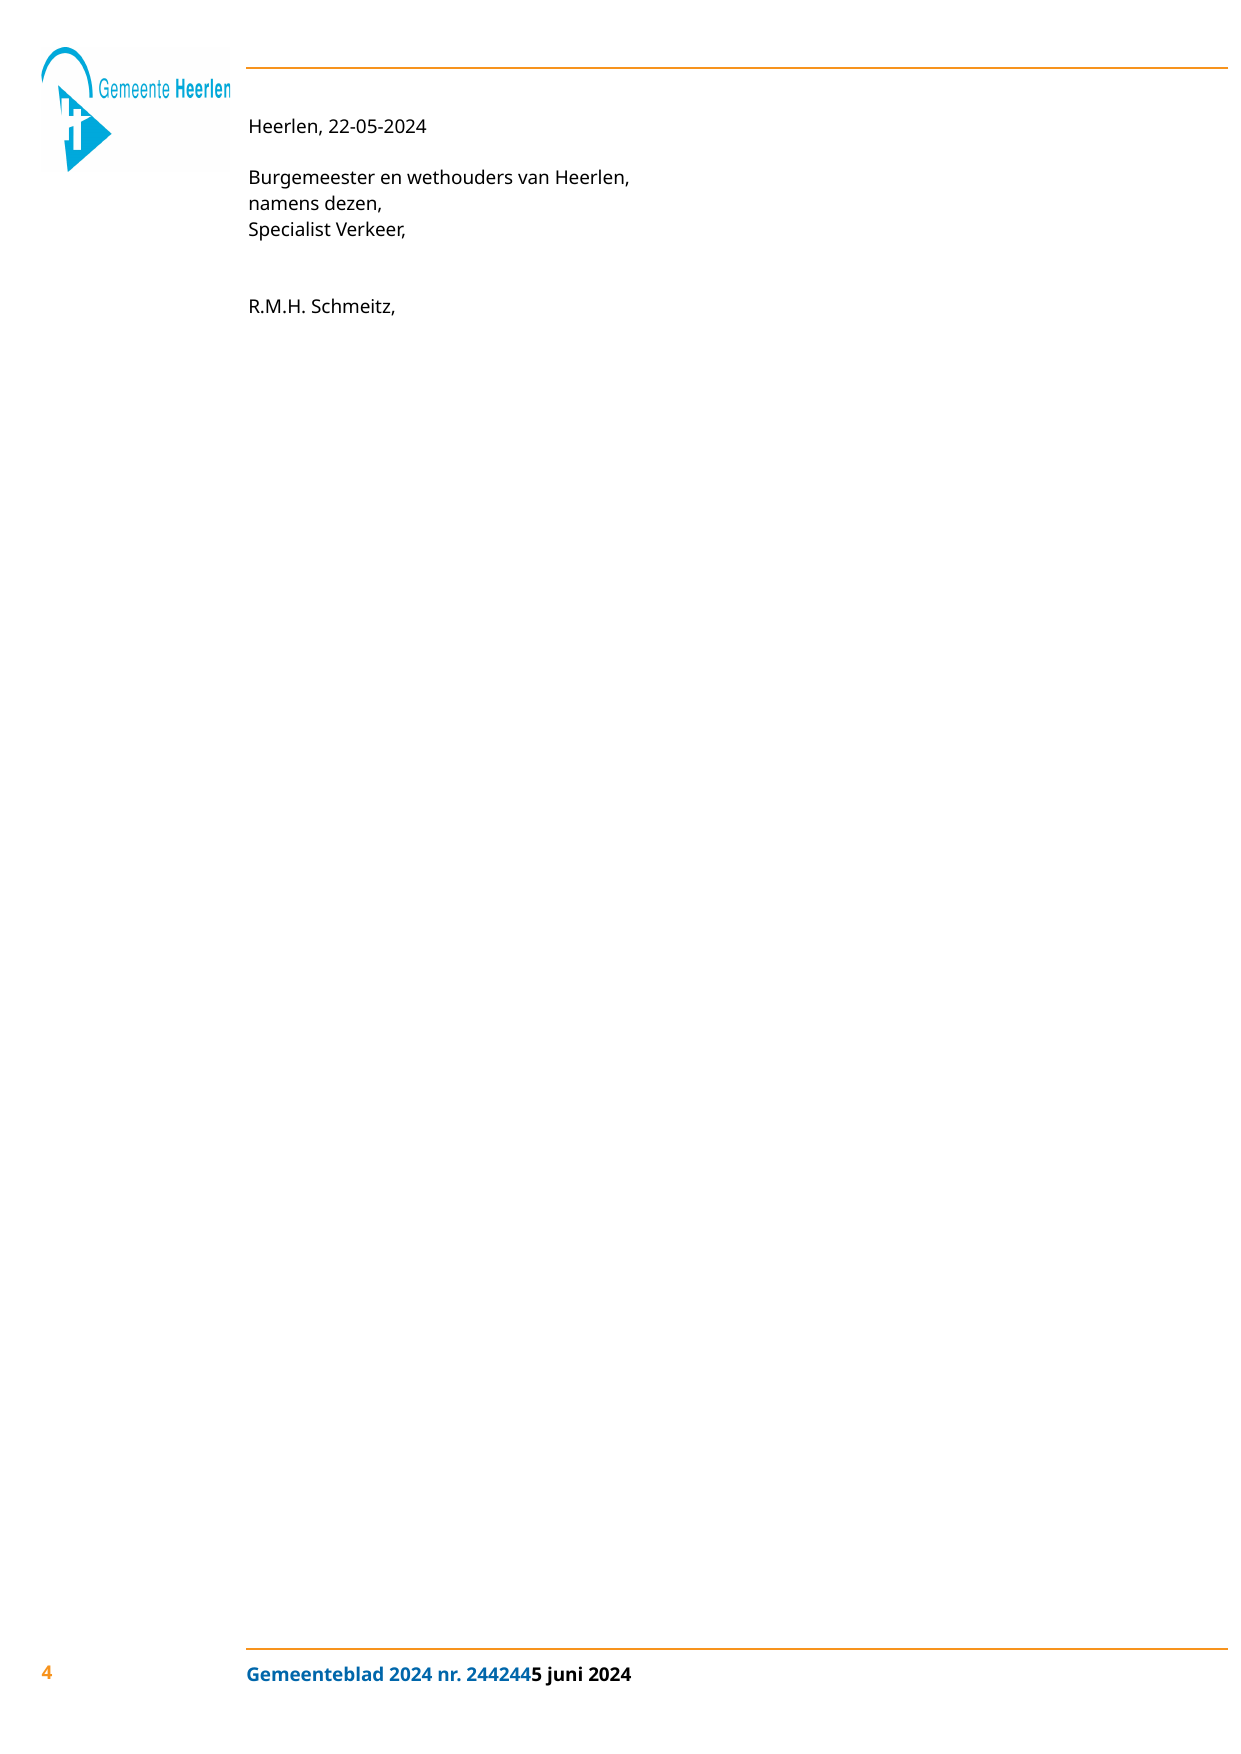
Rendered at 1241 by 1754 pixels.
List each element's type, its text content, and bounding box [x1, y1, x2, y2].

picture [41, 47, 231, 172]
text R.M.H. Schmeitz, [248, 293, 1152, 319]
text namens dezen, [248, 190, 1152, 216]
text Specialist Verkeer, [248, 216, 1152, 242]
picture [41, 47, 59, 70]
text Heerlen, 22-05-2024 [248, 113, 1152, 139]
text Burgemeester en wethouders van Heerlen, [248, 164, 1152, 190]
